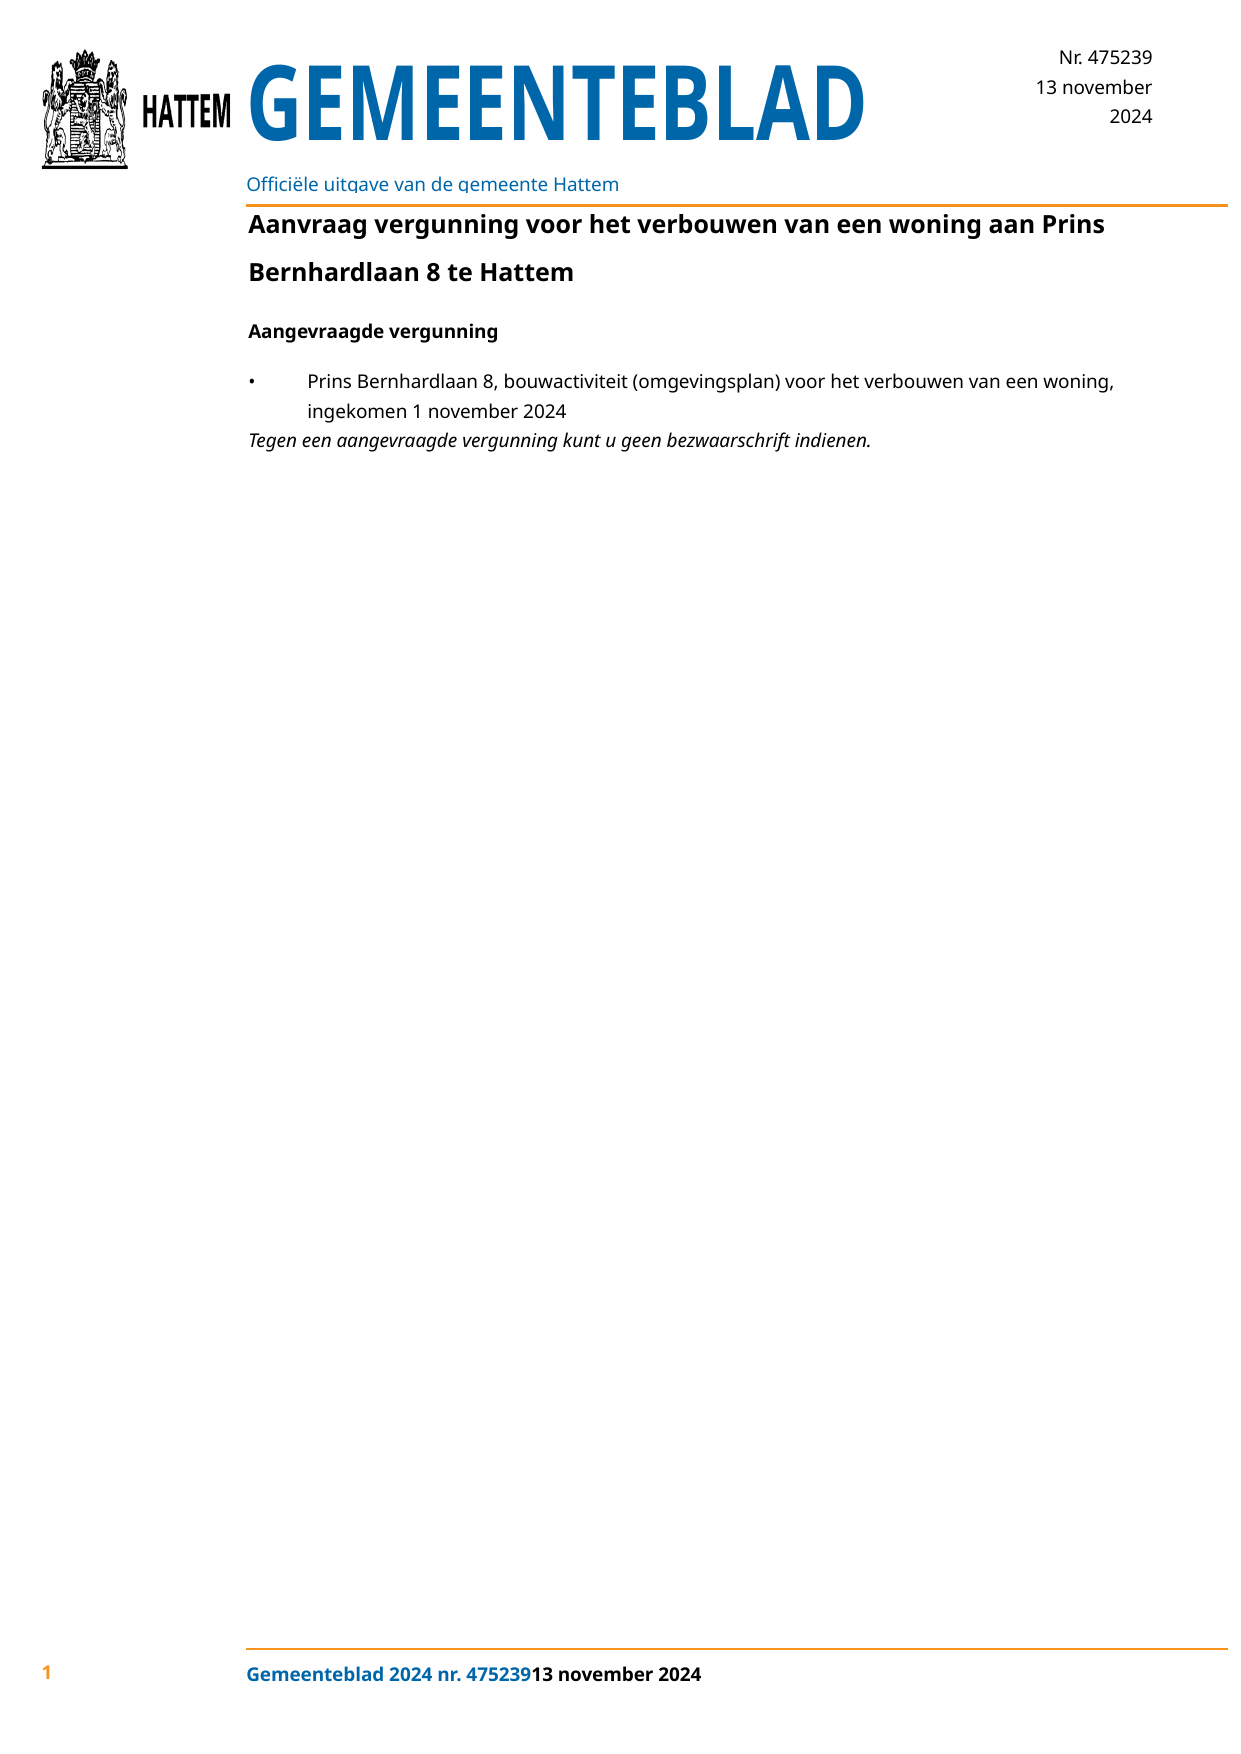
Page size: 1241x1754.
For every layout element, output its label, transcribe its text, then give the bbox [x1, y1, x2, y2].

text Tegen een aangevraagde vergunning kunt u geen bezwaarschrift indienen. [248, 427, 1152, 453]
picture [41, 47, 231, 172]
list Prins Bernhardlaan 8, bouwactiviteit (omgevingsplan) voor het verbouwen van een woning, ingekomen 1 november 2024 [248, 368, 1152, 424]
text Aangevraagde vergunning [248, 318, 1152, 344]
text Aanvraag vergunning voor het verbouwen van een woning aan Prins Bernhardlaan 8 te Hattem [248, 207, 1152, 288]
